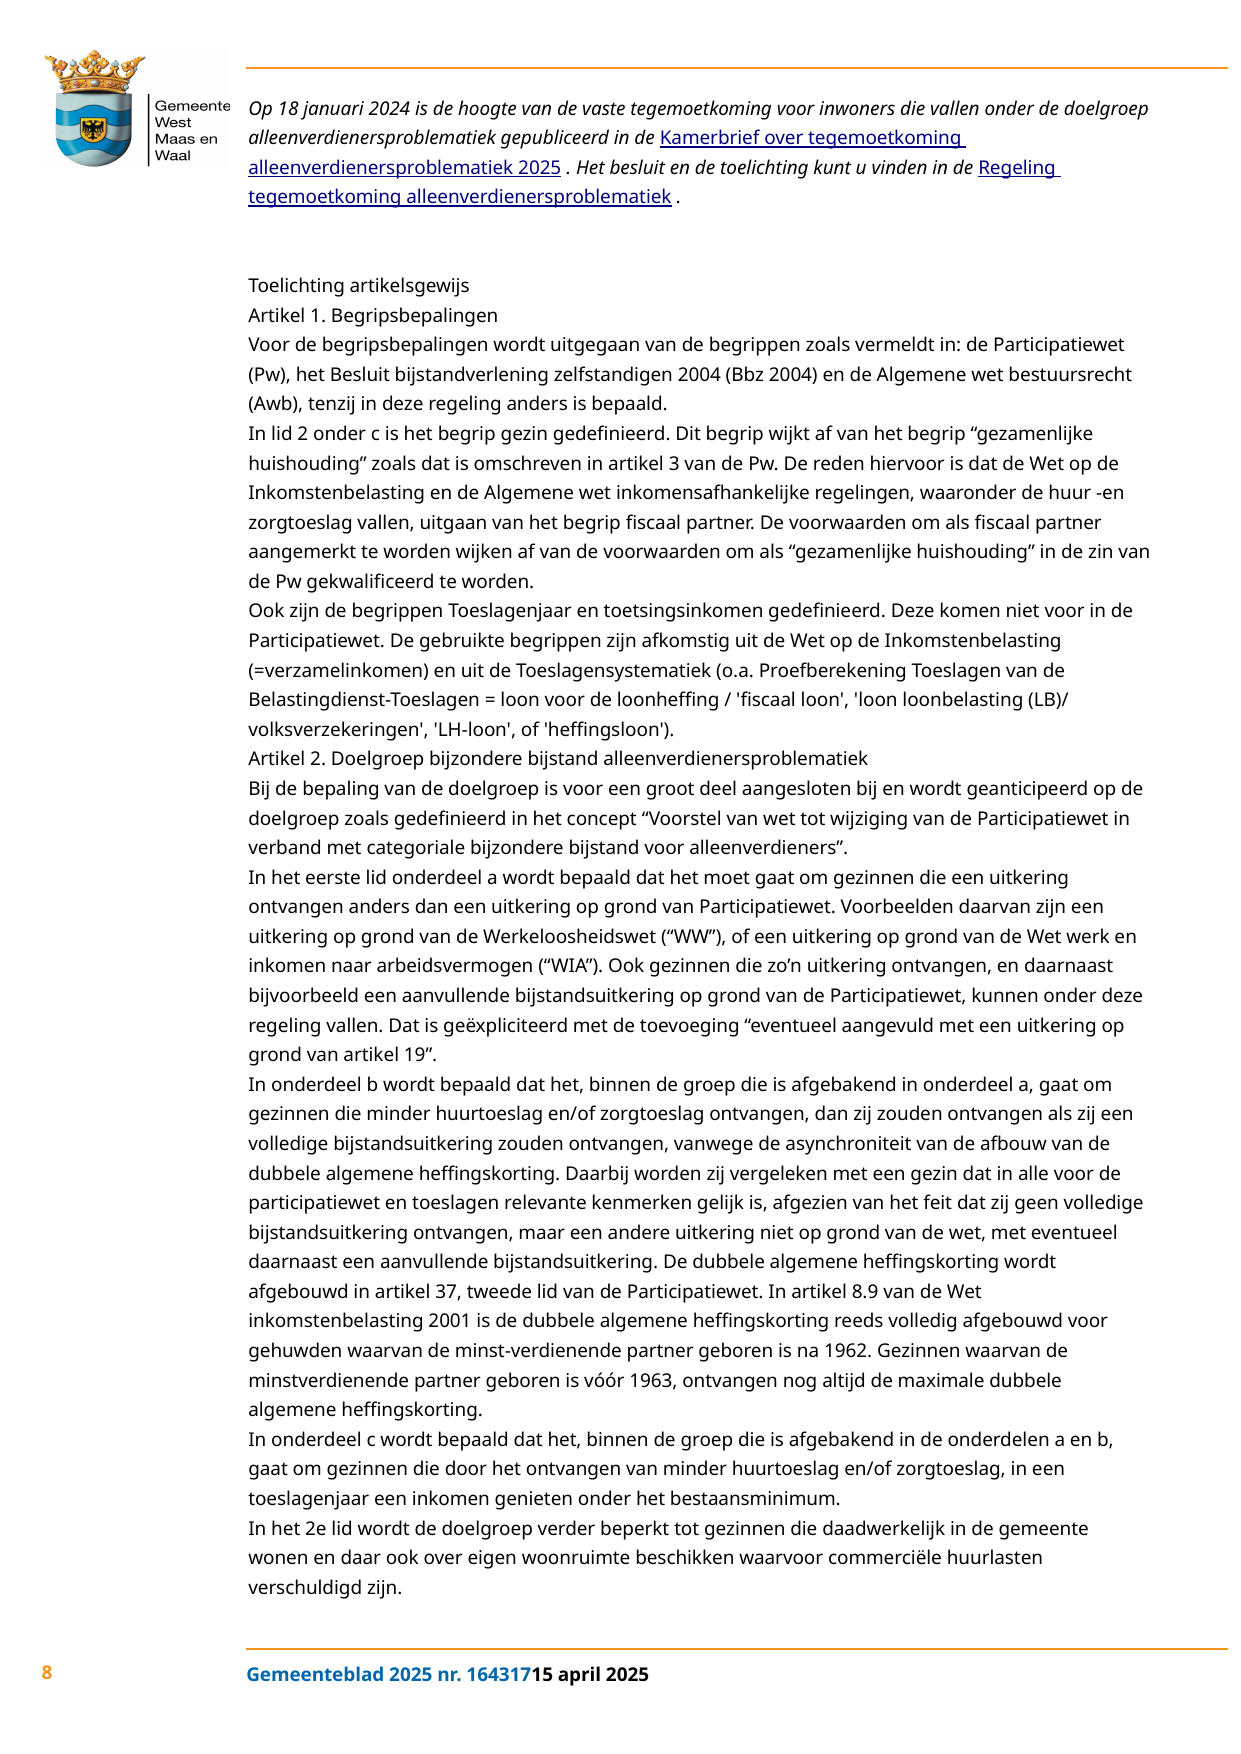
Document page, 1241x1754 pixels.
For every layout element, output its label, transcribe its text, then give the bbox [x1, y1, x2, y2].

text In het 2e lid wordt de doelgroep verder beperkt tot gezinnen die daadwerkelijk in de gemeente wonen en daar ook over eigen woonruimte beschikken waarvoor commerciële huurlasten verschuldigd zijn. [248, 1515, 1152, 1600]
text Op 18 januari 2024 is de hoogte van de vaste tegemoetkoming voor inwoners die vallen onder de doelgroep alleenverdienersproblematiek gepubliceerd in de Kamerbrief over tegemoetkoming alleenverdienersproblematiek 2025 . Het besluit en de toelichting kunt u vinden in de Regeling tegemoetkoming alleenverdienersproblematiek . [248, 95, 1152, 209]
text In lid 2 onder c is het begrip gezin gedefinieerd. Dit begrip wijkt af van het begrip “gezamenlijke huishouding” zoals dat is omschreven in artikel 3 van de Pw. De reden hiervoor is dat de Wet op de Inkomstenbelasting en de Algemene wet inkomensafhankelijke regelingen, waaronder de huur -en zorgtoeslag vallen, uitgaan van het begrip fiscaal partner. De voorwaarden om als fiscaal partner aangemerkt te worden wijken af van de voorwaarden om als “gezamenlijke huishouding” in de zin van de Pw gekwalificeerd te worden. [248, 420, 1152, 594]
text In onderdeel c wordt bepaald dat het, binnen de groep die is afgebakend in de onderdelen a en b, gaat om gezinnen die door het ontvangen van minder huurtoeslag en/of zorgtoeslag, in een toeslagenjaar een inkomen genieten onder het bestaansminimum. [248, 1426, 1152, 1511]
text Ook zijn de begrippen Toeslagenjaar en toetsingsinkomen gedefinieerd. Deze komen niet voor in de Participatiewet. De gebruikte begrippen zijn afkomstig uit de Wet op de Inkomstenbelasting (=verzamelinkomen) en uit de Toeslagensystematiek (o.a. Proefberekening Toeslagen van de Belastingdienst-Toeslagen = loon voor de loonheffing / 'fiscaal loon', 'loon loonbelasting (LB)/ volksverzekeringen', 'LH-loon', of 'heffingsloon'). [248, 598, 1152, 742]
text Toelichting artikelsgewijs [248, 272, 1152, 298]
text Artikel 1. Begripsbepalingen [248, 302, 1152, 328]
picture [41, 47, 231, 172]
text Voor de begripsbepalingen wordt uitgegaan van de begrippen zoals vermeldt in: de Participatiewet (Pw), het Besluit bijstandverlening zelfstandigen 2004 (Bbz 2004) en de Algemene wet bestuursrecht (Awb), tenzij in deze regeling anders is bepaald. [248, 331, 1152, 416]
text Artikel 2. Doelgroep bijzondere bijstand alleenverdienersproblematiek [248, 746, 1152, 771]
text In onderdeel b wordt bepaald dat het, binnen de groep die is afgebakend in onderdeel a, gaat om gezinnen die minder huurtoeslag en/of zorgtoeslag ontvangen, dan zij zouden ontvangen als zij een volledige bijstandsuitkering zouden ontvangen, vanwege de asynchroniteit van de afbouw van de dubbele algemene heffingskorting. Daarbij worden zij vergeleken met een gezin dat in alle voor de participatiewet en toeslagen relevante kenmerken gelijk is, afgezien van het feit dat zij geen volledige bijstandsuitkering ontvangen, maar een andere uitkering niet op grond van de wet, met eventueel daarnaast een aanvullende bijstandsuitkering. De dubbele algemene heffingskorting wordt afgebouwd in artikel 37, tweede lid van de Participatiewet. In artikel 8.9 van de Wet inkomstenbelasting 2001 is de dubbele algemene heffingskorting reeds volledig afgebouwd voor gehuwden waarvan de minst-verdienende partner geboren is na 1962. Gezinnen waarvan de minstverdienende partner geboren is vóór 1963, ontvangen nog altijd de maximale dubbele algemene heffingskorting. [248, 1071, 1152, 1422]
text Bij de bepaling van de doelgroep is voor een groot deel aangesloten bij en wordt geanticipeerd op de doelgroep zoals gedefinieerd in het concept “Voorstel van wet tot wijziging van de Participatiewet in verband met categoriale bijzondere bijstand voor alleenverdieners”. [248, 775, 1152, 860]
text In het eerste lid onderdeel a wordt bepaald dat het moet gaat om gezinnen die een uitkering ontvangen anders dan een uitkering op grond van Participatiewet. Voorbeelden daarvan zijn een uitkering op grond van de Werkeloosheidswet (“WW”), of een uitkering op grond van de Wet werk en inkomen naar arbeidsvermogen (“WIA”). Ook gezinnen die zo’n uitkering ontvangen, en daarnaast bijvoorbeeld een aanvullende bijstandsuitkering op grond van de Participatiewet, kunnen onder deze regeling vallen. Dat is geëxpliciteerd met de toevoeging “eventueel aangevuld met een uitkering op grond van artikel 19”. [248, 864, 1152, 1067]
